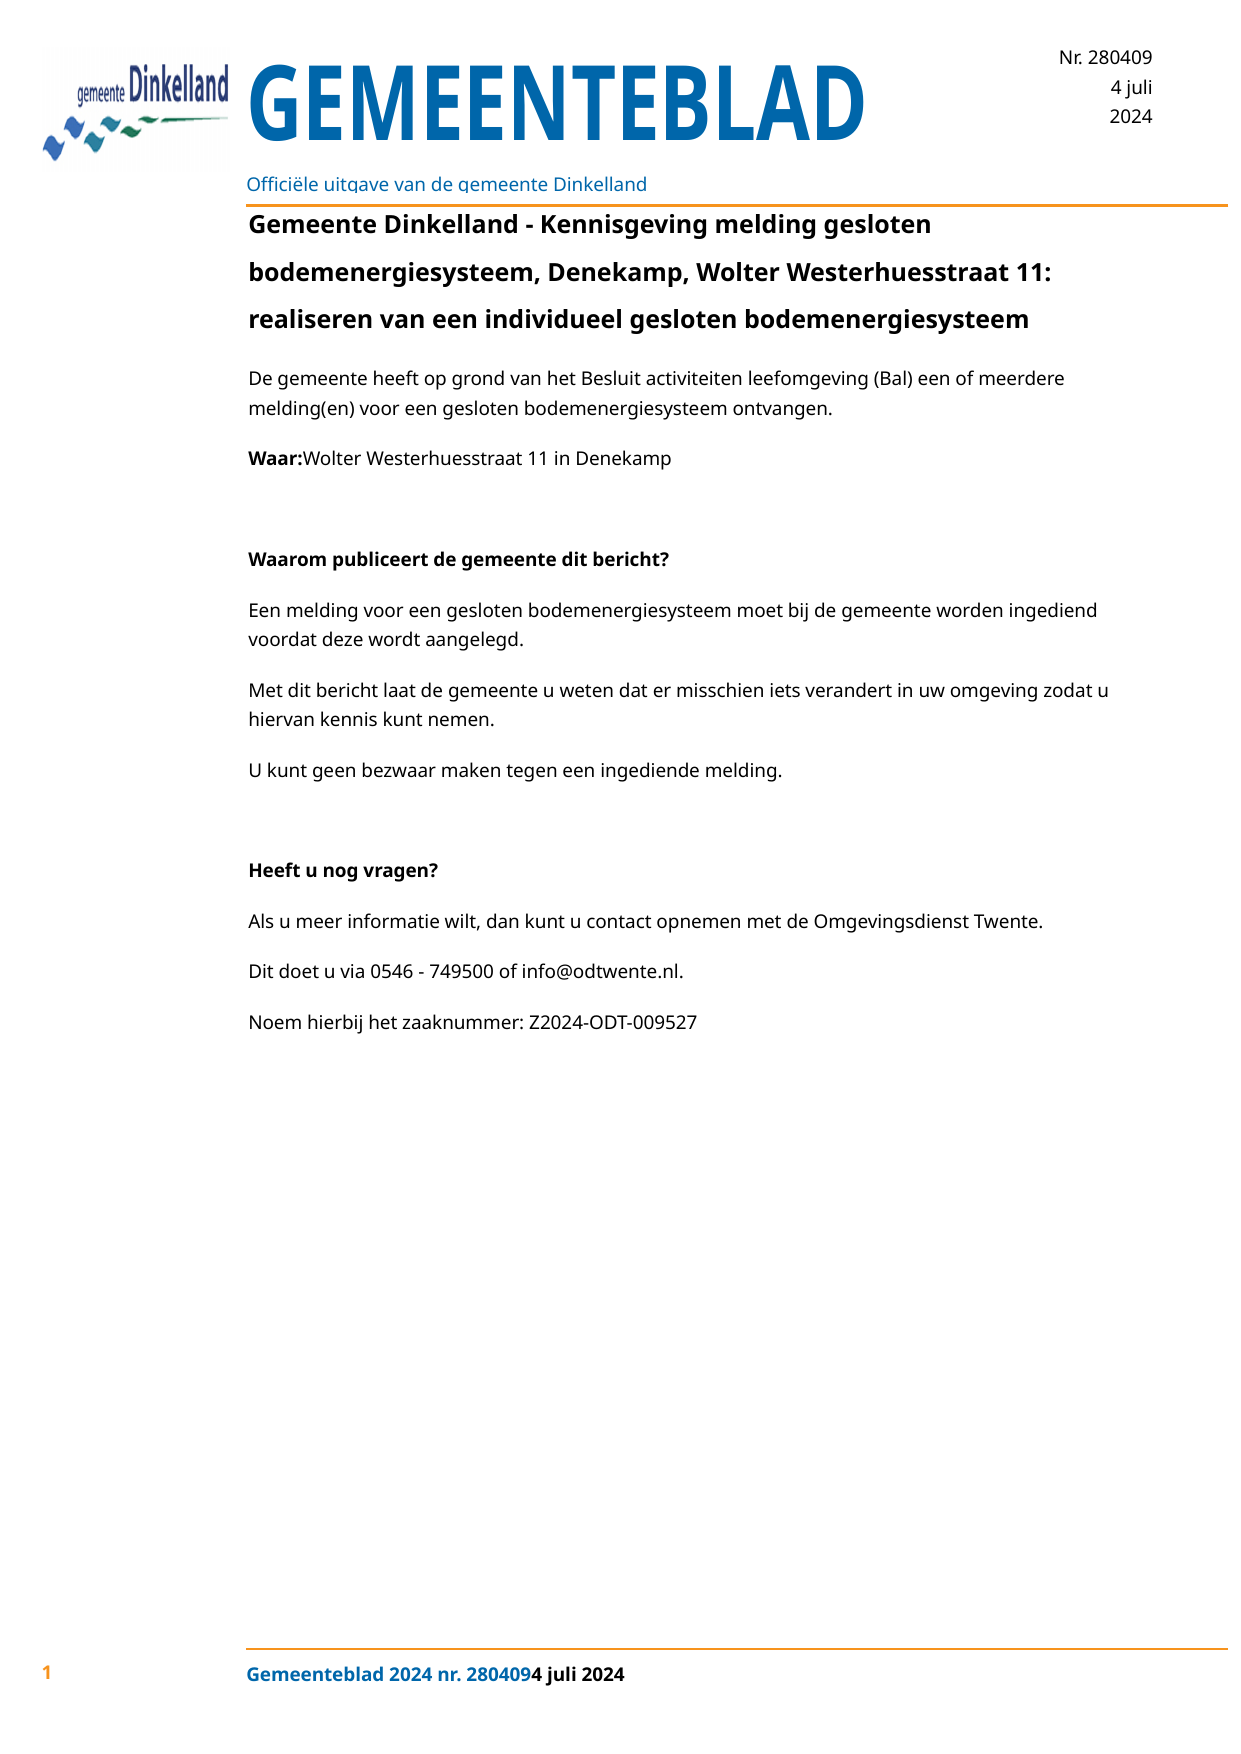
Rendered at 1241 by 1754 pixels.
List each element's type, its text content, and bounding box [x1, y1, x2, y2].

text U kunt geen bezwaar maken tegen een ingediende melding. [248, 757, 1152, 782]
text Gemeente Dinkelland - Kennisgeving melding gesloten bodemenergiesysteem, Denekamp, Wolter Westerhuesstraat 11: realiseren van een individueel gesloten bodemenergiesysteem [248, 207, 1152, 336]
text Een melding voor een gesloten bodemenergiesysteem moet bij de gemeente worden ingediend voordat deze wordt aangelegd. [248, 597, 1152, 652]
text Heeft u nog vragen? [248, 858, 1152, 883]
text Waar:Wolter Westerhuesstraat 11 in Denekamp [248, 446, 1152, 471]
picture [41, 47, 231, 172]
text Met dit bericht laat de gemeente u weten dat er misschien iets verandert in uw omgeving zodat u hiervan kennis kunt nemen. [248, 677, 1152, 732]
text Als u meer informatie wilt, dan kunt u contact opnemen met de Omgevingsdienst Twente. [248, 908, 1152, 934]
text Waarom publiceert de gemeente dit bericht? [248, 546, 1152, 572]
text Dit doet u via 0546 - 749500 of info@odtwente.nl. [248, 958, 1152, 984]
text De gemeente heeft op grond van het Besluit activiteiten leefomgeving (Bal) een of meerdere melding(en) voor een gesloten bodemenergiesysteem ontvangen. [248, 366, 1152, 421]
text Noem hierbij het zaaknummer: Z2024-ODT-009527 [248, 1009, 1152, 1034]
